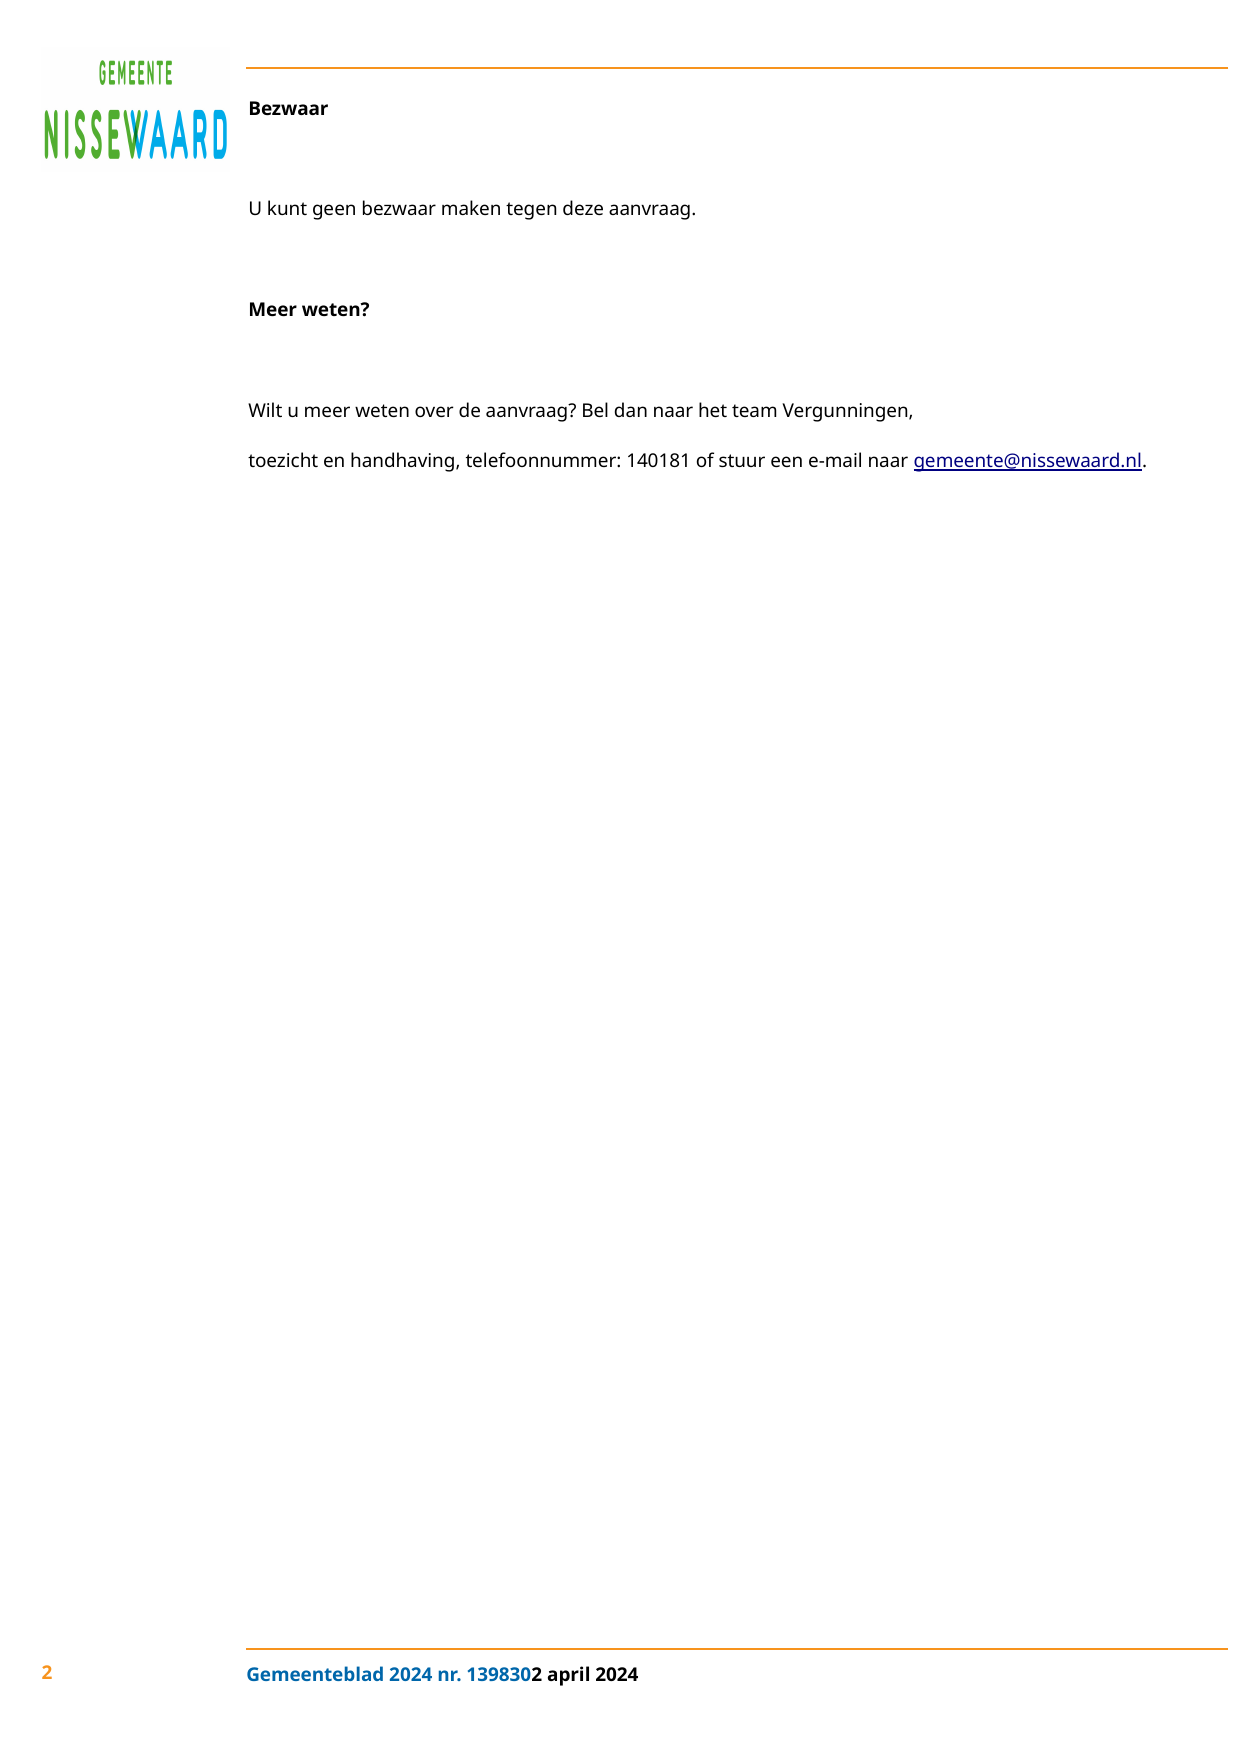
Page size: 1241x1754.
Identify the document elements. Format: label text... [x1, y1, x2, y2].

picture [41, 47, 231, 172]
text toezicht en handhaving, telefoonnummer: 140181 of stuur een e-mail naar gemeente@nissewaard.nl. [248, 448, 1152, 473]
text U kunt geen bezwaar maken tegen deze aanvraag. [248, 196, 1152, 221]
text Meer weten? [248, 296, 1152, 322]
text Wilt u meer weten over de aanvraag? Bel dan naar het team Vergunningen, [248, 397, 1152, 423]
text Bezwaar [248, 95, 1152, 121]
